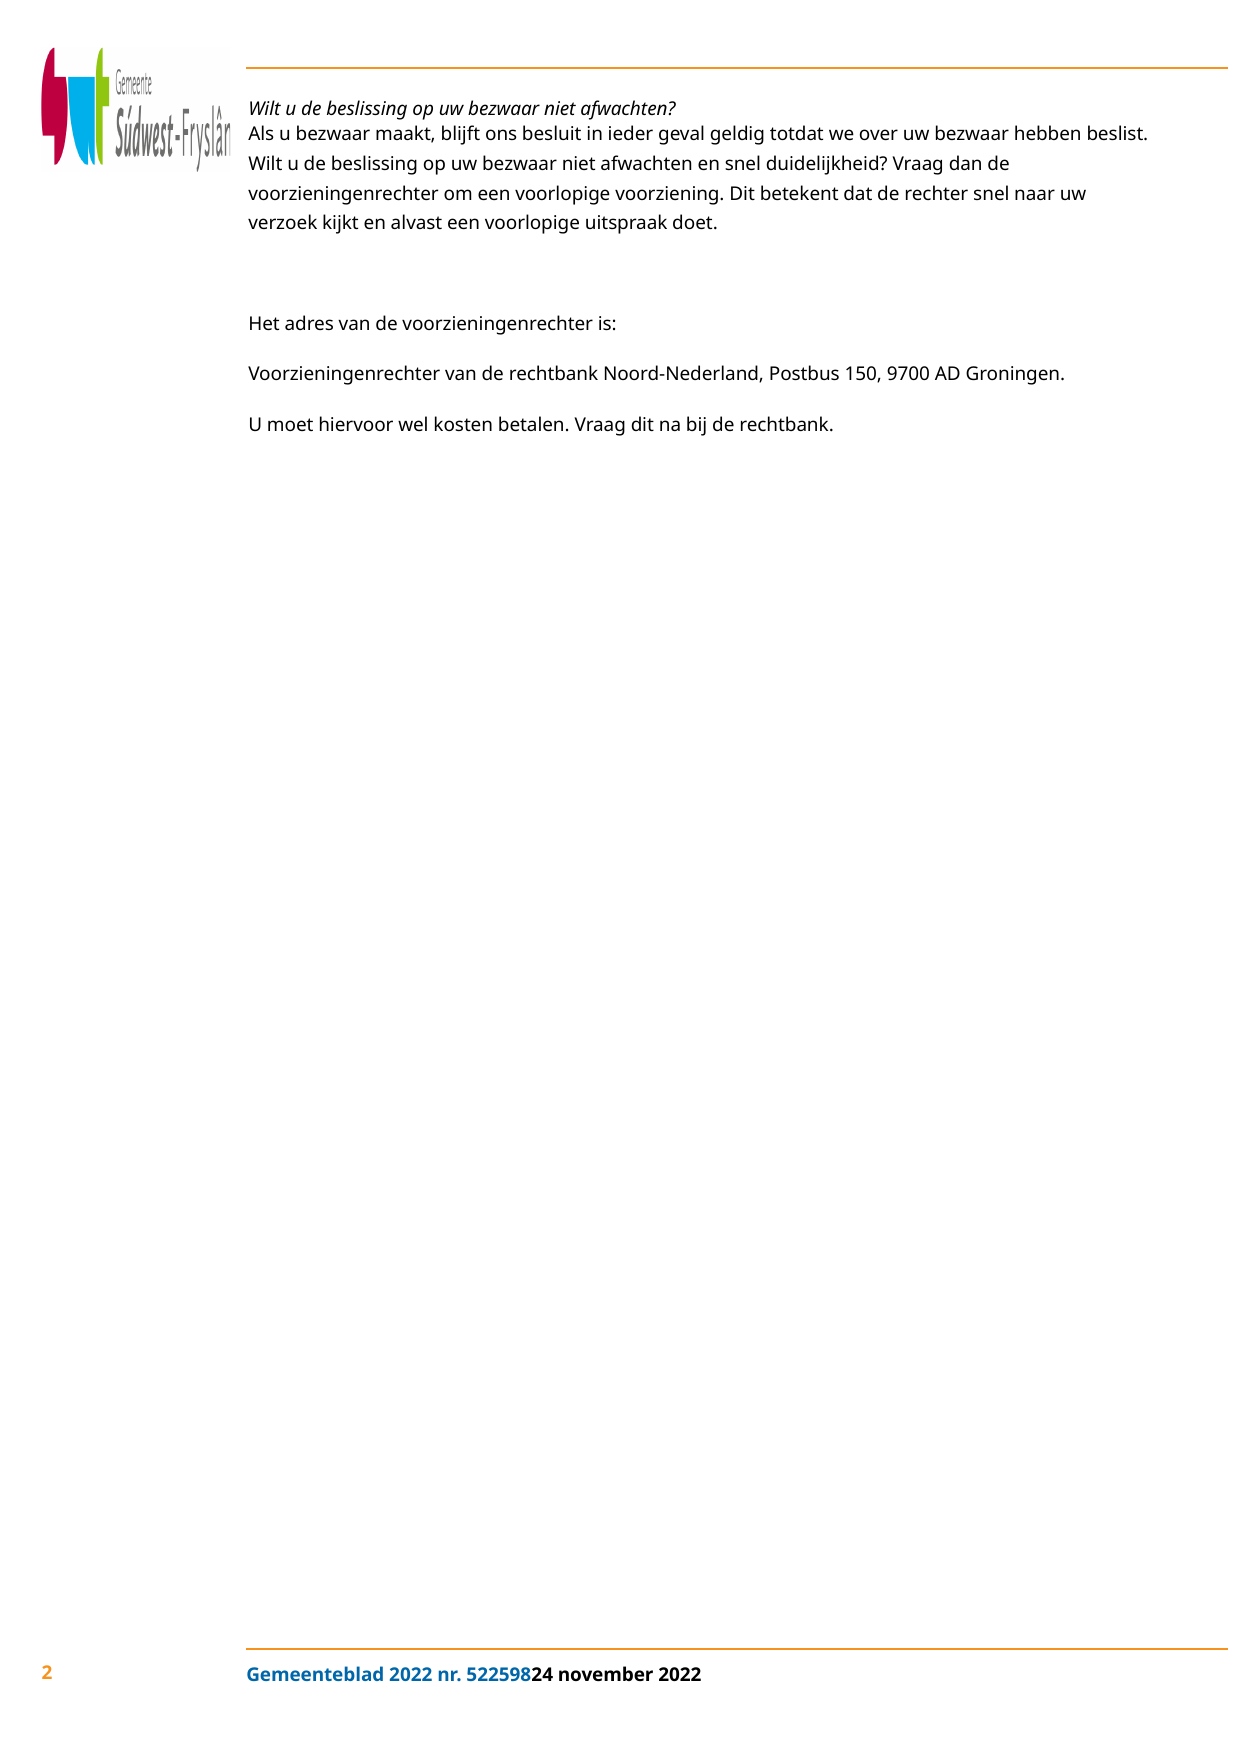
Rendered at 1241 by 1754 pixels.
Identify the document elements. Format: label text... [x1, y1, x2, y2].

picture [41, 47, 231, 172]
text Wilt u de beslissing op uw bezwaar niet afwachten? [248, 95, 1152, 121]
text U moet hiervoor wel kosten betalen. Vraag dit na bij de rechtbank. [248, 411, 1152, 437]
text Voorzieningenrechter van de rechtbank Noord-Nederland, Postbus 150, 9700 AD Groningen. [248, 361, 1152, 386]
text Als u bezwaar maakt, blijft ons besluit in ieder geval geldig totdat we over uw bezwaar hebben beslist. Wilt u de beslissing op uw bezwaar niet afwachten en snel duidelijkheid? Vraag dan de voorzieningenrechter om een voorlopige voorziening. Dit betekent dat de rechter snel naar uw verzoek kijkt en alvast een voorlopige uitspraak doet. [248, 121, 1152, 235]
text Het adres van de voorzieningenrechter is: [248, 310, 1152, 336]
